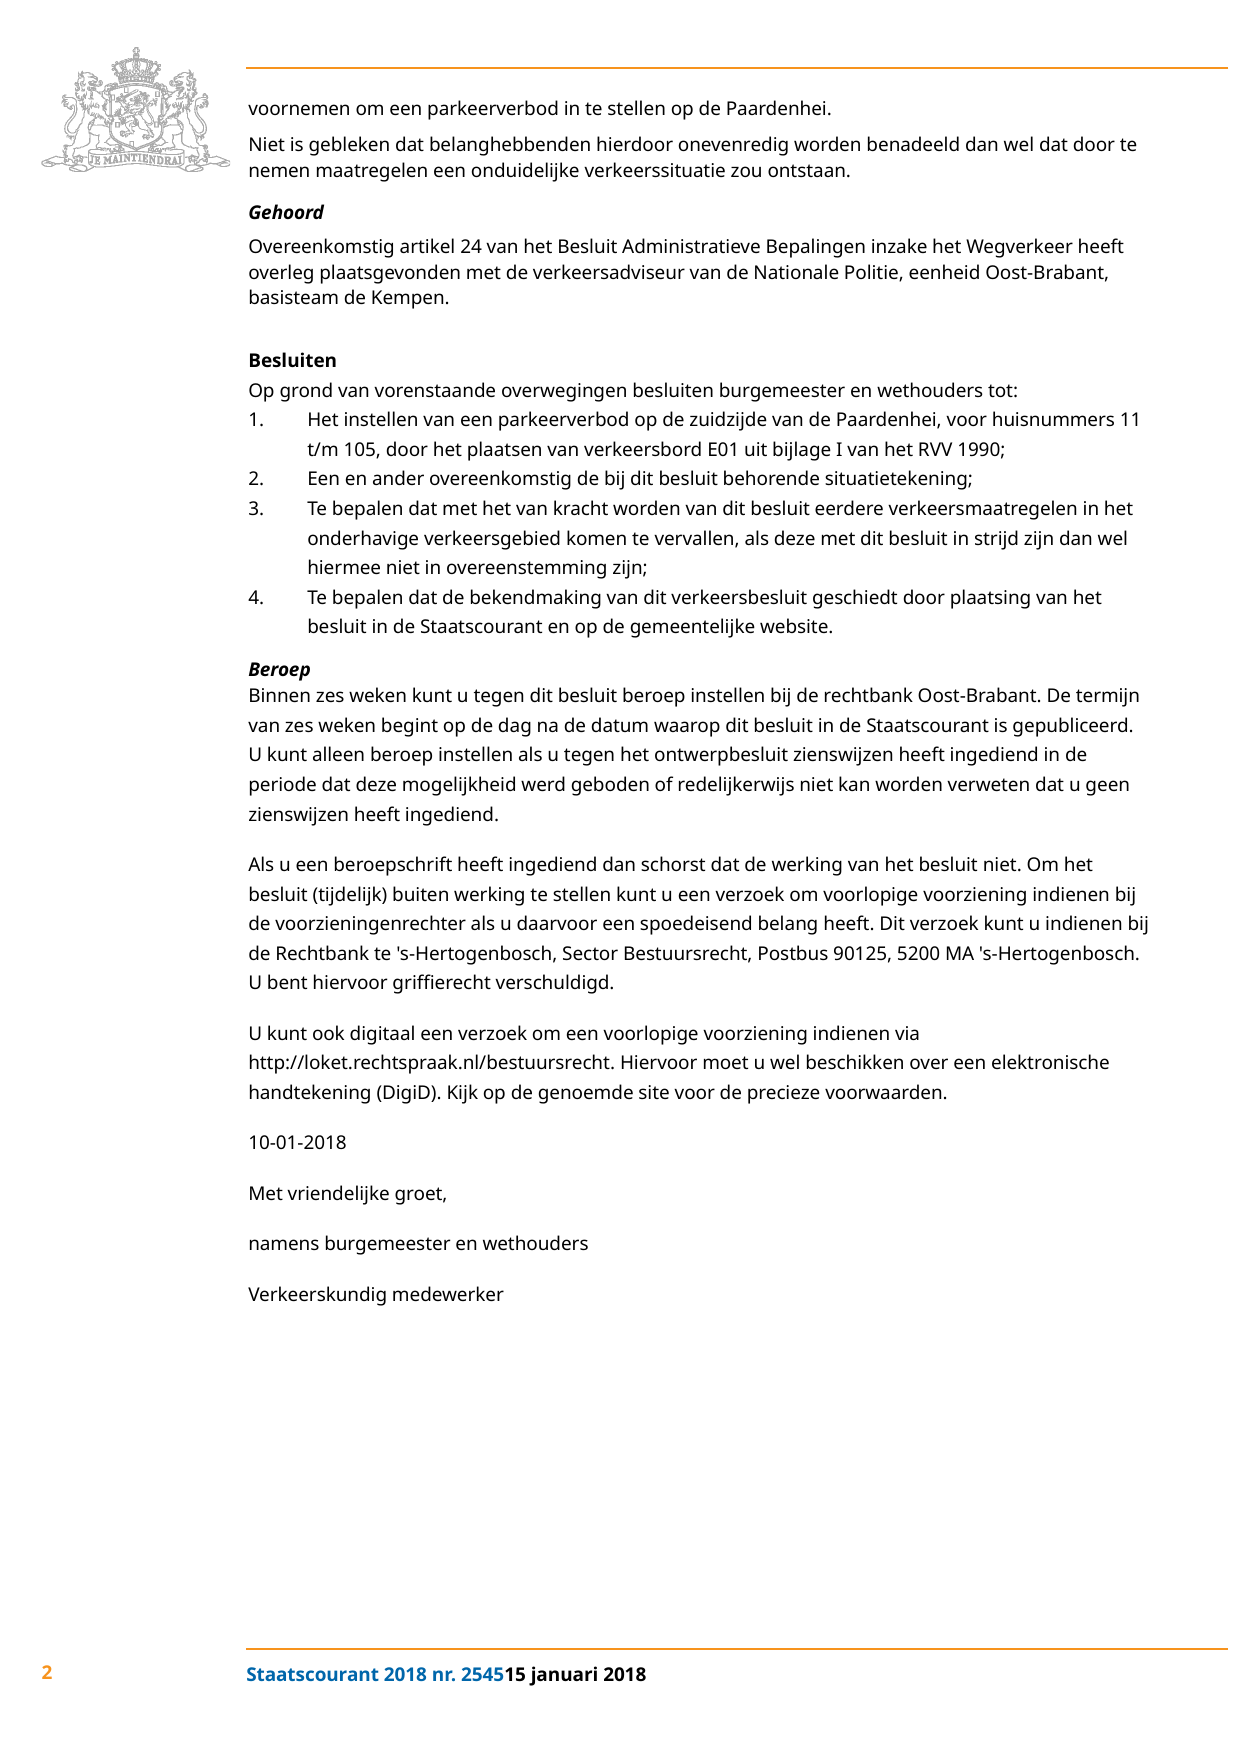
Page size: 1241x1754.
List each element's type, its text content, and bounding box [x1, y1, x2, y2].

text Niet is gebleken dat belanghebbenden hierdoor onevenredig worden benadeeld dan wel dat door te nemen maatregelen een onduidelijke verkeerssituatie zou ontstaan. [248, 131, 1152, 183]
text Als u een beroepschrift heeft ingediend dan schorst dat de werking van het besluit niet. Om het besluit (tijdelijk) buiten werking te stellen kunt u een verzoek om voorlopige voorziening indienen bij de voorzieningenrechter als u daarvoor een spoedeisend belang heeft. Dit verzoek kunt u indienen bij de Rechtbank te 's-Hertogenbosch, Sector Bestuursrecht, Postbus 90125, 5200 MA 's-Hertogenbosch. U bent hiervoor griffierecht verschuldigd. [248, 851, 1152, 995]
text Binnen zes weken kunt u tegen dit besluit beroep instellen bij de rechtbank Oost-Brabant. De termijn van zes weken begint op de dag na de datum waarop dit besluit in de Staatscourant is gepubliceerd. U kunt alleen beroep instellen als u tegen het ontwerpbesluit zienswijzen heeft ingediend in de periode dat deze mogelijkheid werd geboden of redelijkerwijs niet kan worden verweten dat u geen zienswijzen heeft ingediend. [248, 682, 1152, 826]
text Op grond van vorenstaande overwegingen besluiten burgemeester en wethouders tot: [248, 377, 1152, 403]
picture [41, 47, 231, 172]
list Het instellen van een parkeerverbod op de zuidzijde van de Paardenhei, voor huisnummers 11 t/m 105, door het plaatsen van verkeersbord E01 uit bijlage I van het RVV 1990; [248, 406, 1152, 462]
text Besluiten [248, 347, 1152, 373]
text namens burgemeester en wethouders [248, 1230, 1152, 1256]
text U kunt ook digitaal een verzoek om een voorlopige voorziening indienen via http://loket.rechtspraak.nl/bestuursrecht. Hiervoor moet u wel beschikken over een elektronische handtekening (DigiD). Kijk op de genoemde site voor de precieze voorwaarden. [248, 1020, 1152, 1105]
list Te bepalen dat de bekendmaking van dit verkeersbesluit geschiedt door plaatsing van het besluit in de Staatscourant en op de gemeentelijke website. [248, 584, 1152, 639]
text Gehoord [248, 199, 1152, 225]
text Met vriendelijke groet, [248, 1180, 1152, 1206]
text 10-01-2018 [248, 1129, 1152, 1155]
text Verkeerskundig medewerker [248, 1281, 1152, 1306]
list Te bepalen dat met het van kracht worden van dit besluit eerdere verkeersmaatregelen in het onderhavige verkeersgebied komen te vervallen, als deze met dit besluit in strijd zijn dan wel hiermee niet in overeenstemming zijn; [248, 495, 1152, 580]
text Beroep [248, 657, 1152, 682]
text voornemen om een parkeerverbod in te stellen op de Paardenhei. [248, 95, 1152, 121]
text Overeenkomstig artikel 24 van het Besluit Administratieve Bepalingen inzake het Wegverkeer heeft overleg plaatsgevonden met de verkeersadviseur van de Nationale Politie, eenheid Oost-Brabant, basisteam de Kempen. [248, 233, 1152, 310]
list Een en ander overeenkomstig de bij dit besluit behorende situatietekening; [248, 466, 1152, 491]
